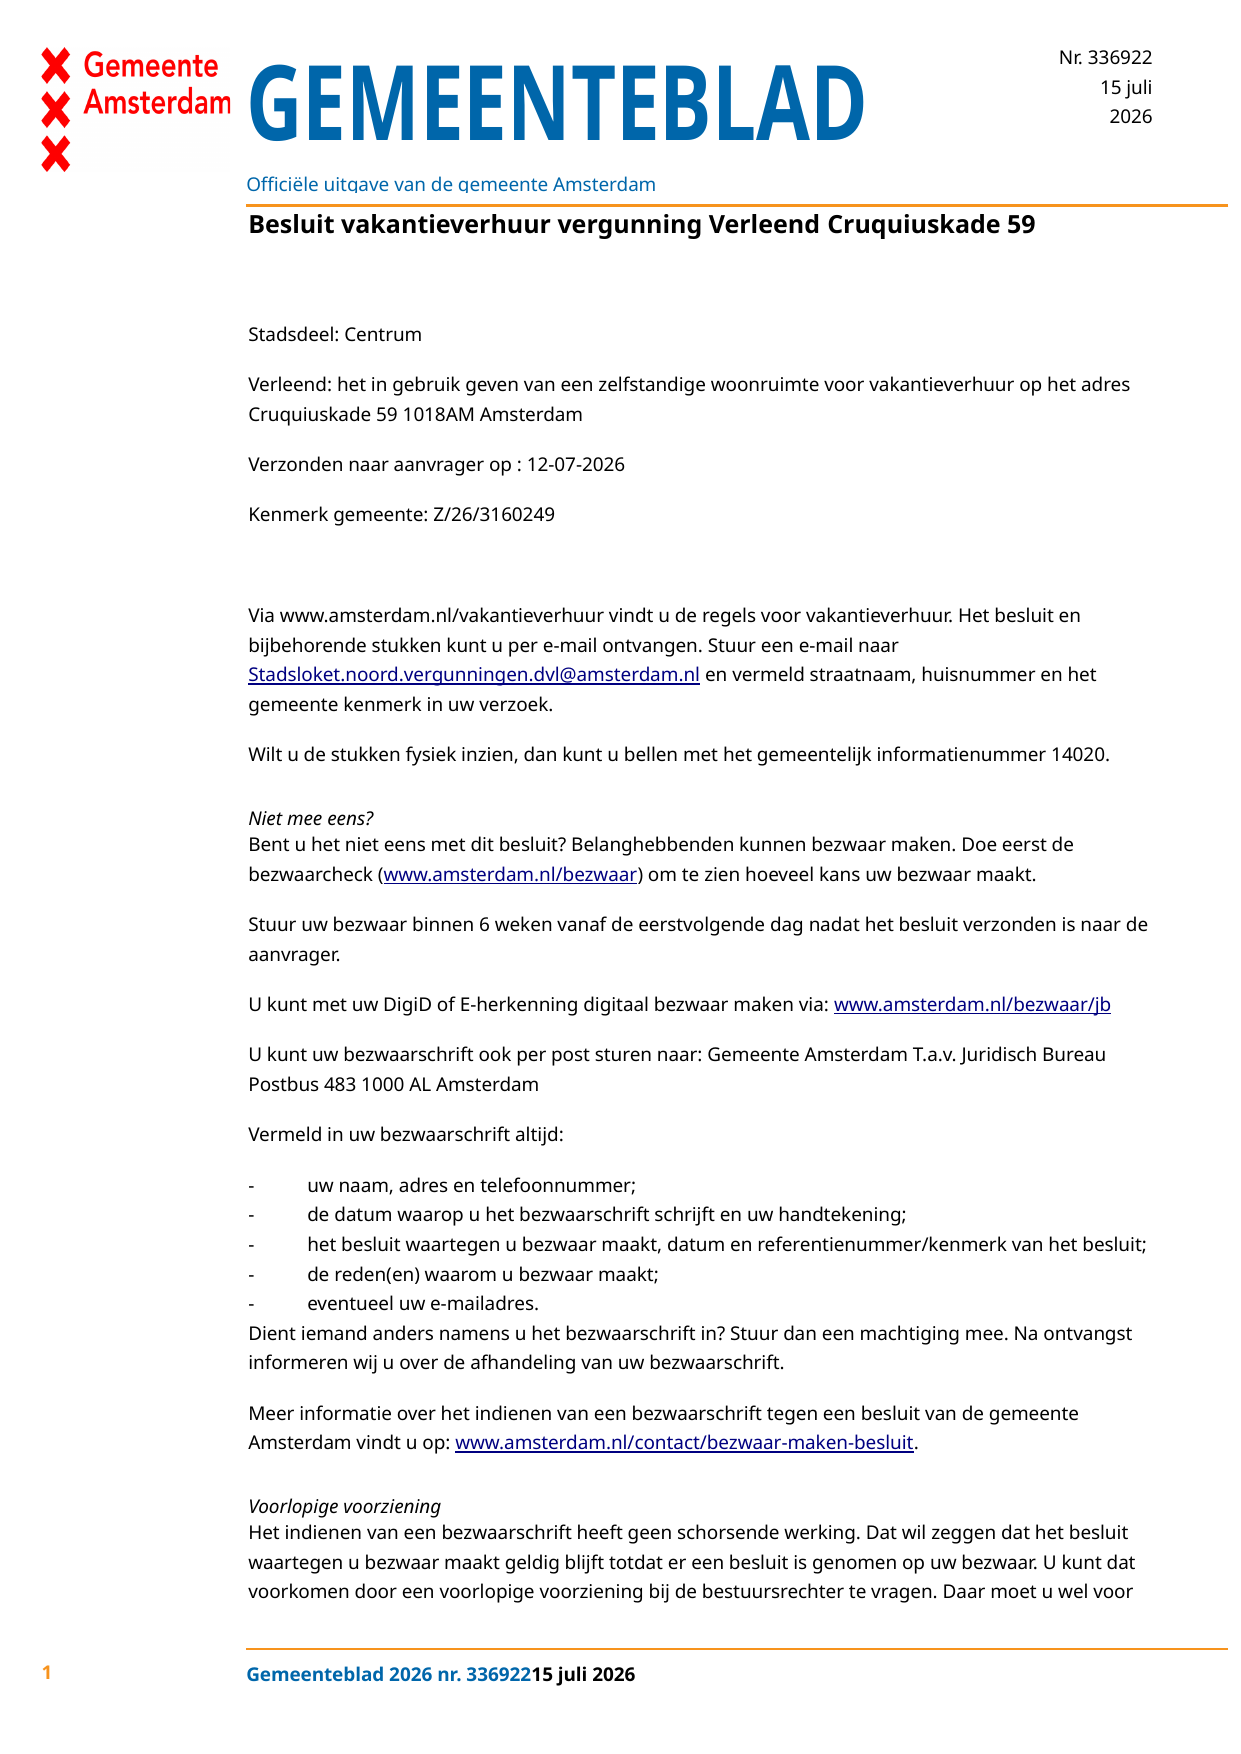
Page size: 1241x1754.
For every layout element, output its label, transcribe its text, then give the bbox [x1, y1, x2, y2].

text Wilt u de stukken fysiek inzien, dan kunt u bellen met het gemeentelijk informatienummer 14020. [248, 742, 1152, 767]
list eventueel uw e-mailadres. [248, 1290, 1152, 1316]
text Bent u het niet eens met dit besluit? Belanghebbenden kunnen bezwaar maken. Doe eerst de bezwaarcheck (www.amsterdam.nl/bezwaar) om te zien hoeveel kans uw bezwaar maakt. [248, 831, 1152, 887]
list uw naam, adres en telefoonnummer; [248, 1172, 1152, 1198]
text Verleend: het in gebruik geven van een zelfstandige woonruimte voor vakantieverhuur op het adres Cruquiuskade 59 1018AM Amsterdam [248, 371, 1152, 426]
text Via www.amsterdam.nl/vakantieverhuur vindt u de regels voor vakantieverhuur. Het besluit en bijbehorende stukken kunt u per e-mail ontvangen. Stuur een e-mail naar Stadsloket.noord.vergunningen.dvl@amsterdam.nl en vermeld straatnaam, huisnummer en het gemeente kenmerk in uw verzoek. [248, 602, 1152, 717]
list de datum waarop u het bezwaarschrift schrijft en uw handtekening; [248, 1202, 1152, 1227]
text Voorlopige voorziening [248, 1493, 1152, 1519]
text Kenmerk gemeente: Z/26/3160249 [248, 502, 1152, 527]
text Het indienen van een bezwaarschrift heeft geen schorsende werking. Dat wil zeggen dat het besluit waartegen u bezwaar maakt geldig blijft totdat er een besluit is genomen op uw bezwaar. U kunt dat voorkomen door een voorlopige voorziening bij de bestuursrechter te vragen. Daar moet u wel voor [248, 1519, 1152, 1604]
text Meer informatie over het indienen van een bezwaarschrift tegen een besluit van de gemeente Amsterdam vindt u op: www.amsterdam.nl/contact/bezwaar-maken-besluit. [248, 1400, 1152, 1455]
text Verzonden naar aanvrager op : 12-07-2026 [248, 451, 1152, 477]
text Stuur uw bezwaar binnen 6 weken vanaf de eerstvolgende dag nadat het besluit verzonden is naar de aanvrager. [248, 911, 1152, 967]
text Besluit vakantieverhuur vergunning Verleend Cruquiuskade 59 [248, 207, 1152, 241]
text Dient iemand anders namens u het bezwaarschrift in? Stuur dan een machtiging mee. Na ontvangst informeren wij u over de afhandeling van uw bezwaarschrift. [248, 1320, 1152, 1375]
text U kunt met uw DigiD of E-herkenning digitaal bezwaar maken via: www.amsterdam.nl/bezwaar/jb [248, 991, 1152, 1017]
list de reden(en) waarom u bezwaar maakt; [248, 1261, 1152, 1287]
text Vermeld in uw bezwaarschrift altijd: [248, 1122, 1152, 1147]
text U kunt uw bezwaarschrift ook per post sturen naar: Gemeente Amsterdam T.a.v. Juridisch Bureau Postbus 483 1000 AL Amsterdam [248, 1042, 1152, 1097]
picture [41, 47, 231, 172]
text Stadsdeel: Centrum [248, 321, 1152, 346]
text Niet mee eens? [248, 806, 1152, 831]
list het besluit waartegen u bezwaar maakt, datum en referentienummer/kenmerk van het besluit; [248, 1231, 1152, 1257]
